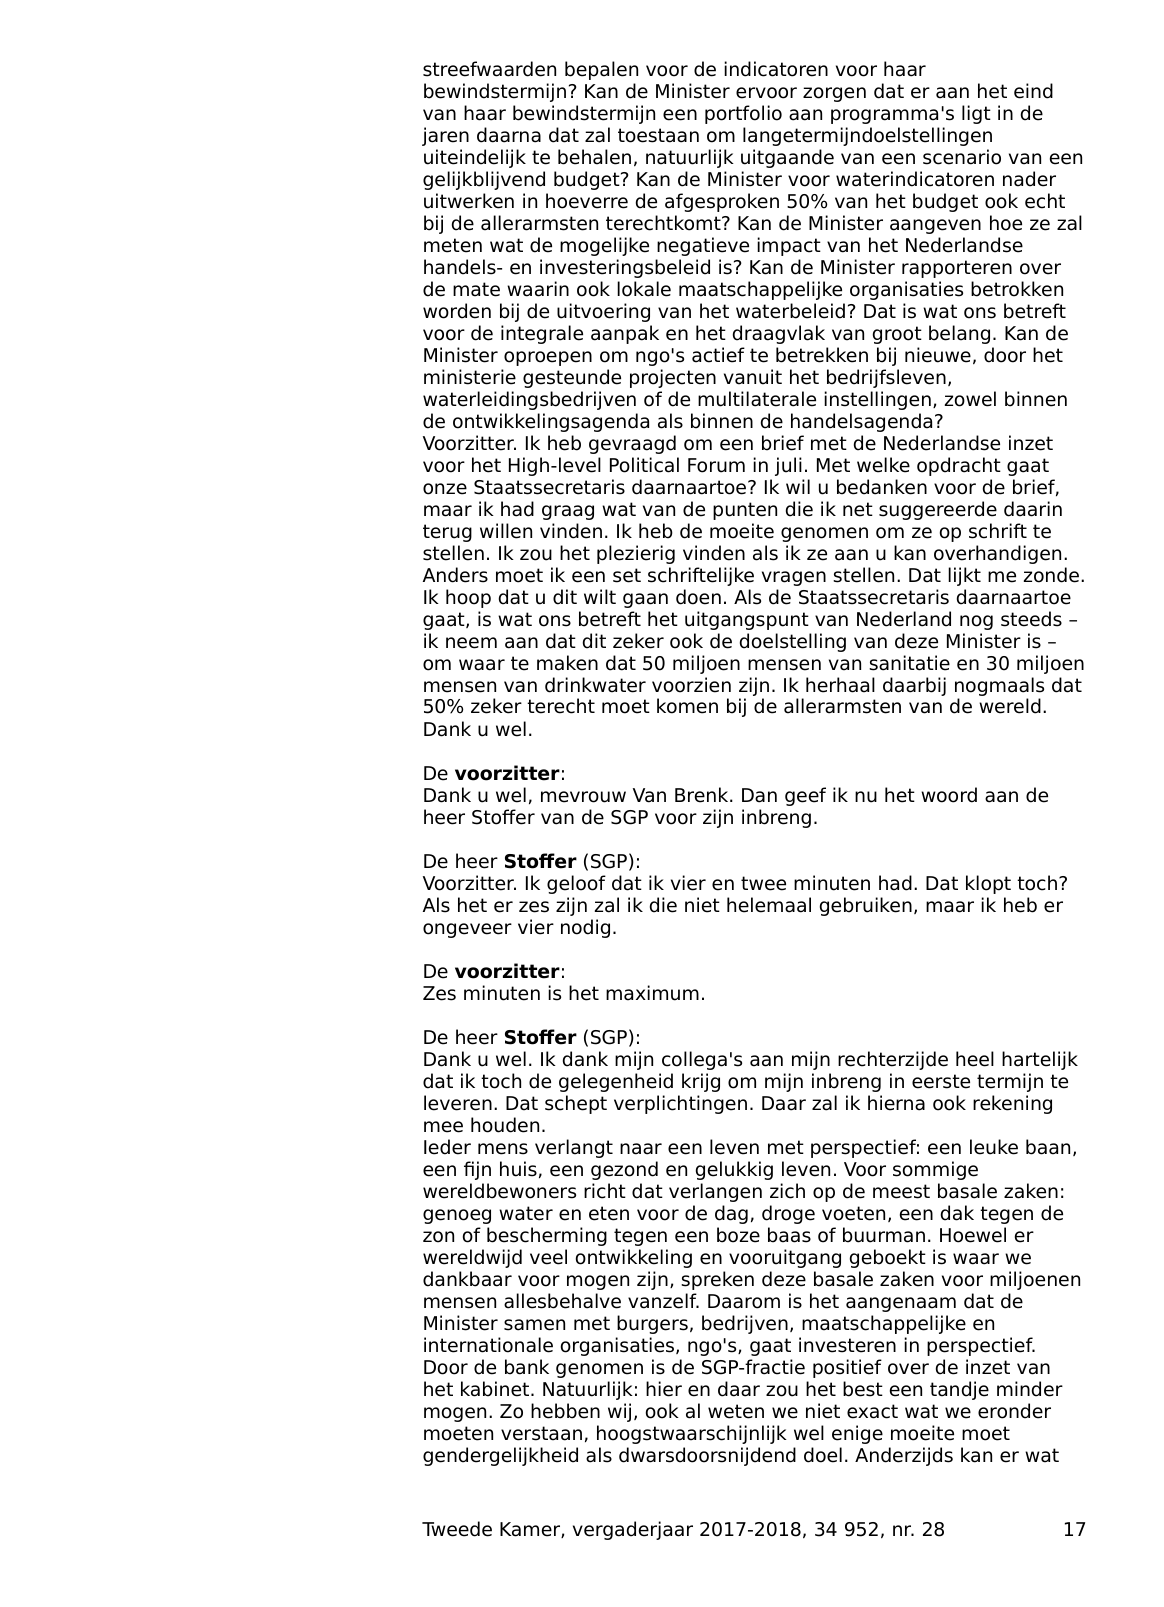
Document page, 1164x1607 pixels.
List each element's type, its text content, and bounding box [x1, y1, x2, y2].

text Voorzitter. Ik geloof dat ik vier en twee minuten had. Dat klopt toch? Als het er zes zijn zal ik die niet helemaal gebruiken, maar ik heb er ongeveer vier nodig. [422, 873, 1087, 939]
text streefwaarden bepalen voor de indicatoren voor haar bewindstermijn? Kan de Minister ervoor zorgen dat er aan het eind van haar bewindstermijn een portfolio aan programma's ligt in de jaren daarna dat zal toestaan om langetermijndoelstellingen uiteindelijk te behalen, natuurlijk uitgaande van een scenario van een gelijkblijvend budget? Kan de Minister voor waterindicatoren nader uitwerken in hoeverre de afgesproken 50% van het budget ook echt bij de allerarmsten terechtkomt? Kan de Minister aangeven hoe ze zal meten wat de mogelijke negatieve impact van het Nederlandse handels- en investeringsbeleid is? Kan de Minister rapporteren over de mate waarin ook lokale maatschappelijke organisaties betrokken worden bij de uitvoering van het waterbeleid? Dat is wat ons betreft voor de integrale aanpak en het draagvlak van groot belang. Kan de Minister oproepen om ngo's actief te betrekken bij nieuwe, door het ministerie gesteunde projecten vanuit het bedrijfsleven, waterleidingsbedrijven of de multilaterale instellingen, zowel binnen de ontwikkelingsagenda als binnen de handelsagenda? [422, 59, 1087, 433]
text Voorzitter. Ik heb gevraagd om een brief met de Nederlandse inzet voor het High-level Political Forum in juli. Met welke opdracht gaat onze Staatssecretaris daarnaartoe? Ik wil u bedanken voor de brief, maar ik had graag wat van de punten die ik net suggereerde daarin terug willen vinden. Ik heb de moeite genomen om ze op schrift te stellen. Ik zou het plezierig vinden als ik ze aan u kan overhandigen. Anders moet ik een set schriftelijke vragen stellen. Dat lijkt me zonde. Ik hoop dat u dit wilt gaan doen. Als de Staatssecretaris daarnaartoe gaat, is wat ons betreft het uitgangspunt van Nederland nog steeds – ik neem aan dat dit zeker ook de doelstelling van deze Minister is – om waar te maken dat 50 miljoen mensen van sanitatie en 30 miljoen mensen van drinkwater voorzien zijn. Ik herhaal daarbij nogmaals dat 50% zeker terecht moet komen bij de allerarmsten van de wereld. Dank u wel. [422, 433, 1087, 740]
text De voorzitter: [422, 763, 1087, 784]
text De voorzitter: [422, 961, 1087, 983]
text Dank u wel. Ik dank mijn collega's aan mijn rechterzijde heel hartelijk dat ik toch de gelegenheid krijg om mijn inbreng in eerste termijn te leveren. Dat schept verplichtingen. Daar zal ik hierna ook rekening mee houden. [422, 1049, 1087, 1137]
text De heer Stoffer (SGP): [422, 851, 1087, 873]
text De heer Stoffer (SGP): [422, 1027, 1087, 1049]
text Dank u wel, mevrouw Van Brenk. Dan geef ik nu het woord aan de heer Stoffer van de SGP voor zijn inbreng. [422, 784, 1087, 828]
text Ieder mens verlangt naar een leven met perspectief: een leuke baan, een fijn huis, een gezond en gelukkig leven. Voor sommige wereldbewoners richt dat verlangen zich op de meest basale zaken: genoeg water en eten voor de dag, droge voeten, een dak tegen de zon of bescherming tegen een boze baas of buurman. Hoewel er wereldwijd veel ontwikkeling en vooruitgang geboekt is waar we dankbaar voor mogen zijn, spreken deze basale zaken voor miljoenen mensen allesbehalve vanzelf. Daarom is het aangenaam dat de Minister samen met burgers, bedrijven, maatschappelijke en internationale organisaties, ngo's, gaat investeren in perspectief. [422, 1137, 1087, 1357]
text Door de bank genomen is de SGP-fractie positief over de inzet van het kabinet. Natuurlijk: hier en daar zou het best een tandje minder mogen. Zo hebben wij, ook al weten we niet exact wat we eronder moeten verstaan, hoogstwaarschijnlijk wel enige moeite moet gendergelijkheid als dwarsdoorsnijdend doel. Anderzijds kan er wat [422, 1357, 1087, 1467]
text Zes minuten is het maximum. [422, 983, 1087, 1005]
